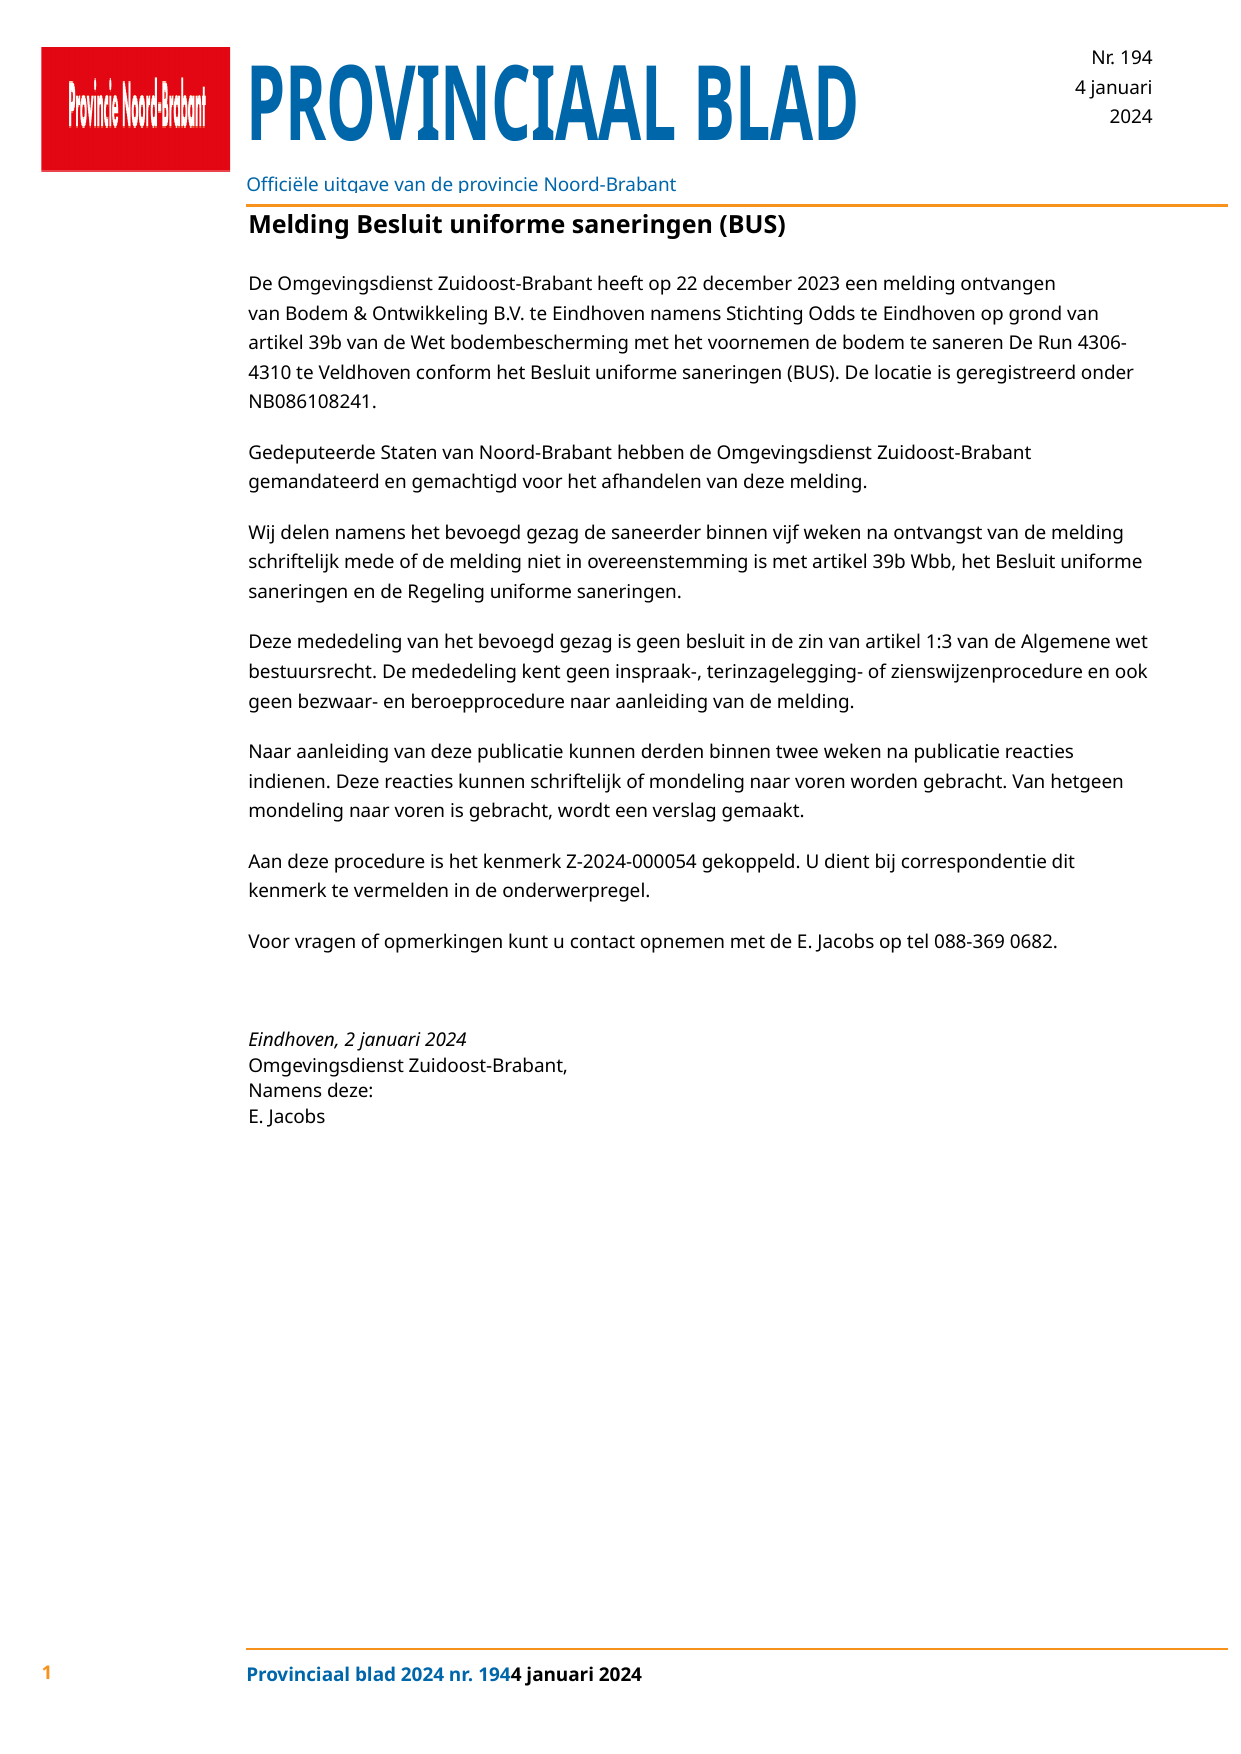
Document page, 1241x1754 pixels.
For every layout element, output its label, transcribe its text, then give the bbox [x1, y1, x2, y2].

text E. Jacobs [248, 1103, 1152, 1129]
text De Omgevingsdienst Zuidoost-Brabant heeft op 22 december 2023 een melding ontvangen van Bodem & Ontwikkeling B.V. te Eindhoven namens Stichting Odds te Eindhoven op grond van artikel 39b van de Wet bodembescherming met het voornemen de bodem te saneren De Run 4306-4310 te Veldhoven conform het Besluit uniforme saneringen (BUS). De locatie is geregistreerd onder NB086108241. [248, 270, 1152, 414]
text Omgevingsdienst Zuidoost-Brabant, [248, 1052, 1152, 1077]
text Voor vragen of opmerkingen kunt u contact opnemen met de E. Jacobs op tel 088-369 0682. [248, 928, 1152, 953]
text Wij delen namens het bevoegd gezag de saneerder binnen vijf weken na ontvangst van de melding schriftelijk mede of de melding niet in overeenstemming is met artikel 39b Wbb, het Besluit uniforme saneringen en de Regeling uniforme saneringen. [248, 519, 1152, 604]
text Aan deze procedure is het kenmerk Z-2024-000054 gekoppeld. U dient bij correspondentie dit kenmerk te vermelden in de onderwerpregel. [248, 848, 1152, 903]
text Gedeputeerde Staten van Noord-Brabant hebben de Omgevingsdienst Zuidoost-Brabant gemandateerd en gemachtigd voor het afhandelen van deze melding. [248, 439, 1152, 494]
text Melding Besluit uniforme saneringen (BUS) [248, 207, 1152, 241]
picture [41, 47, 231, 172]
text Naar aanleiding van deze publicatie kunnen derden binnen twee weken na publicatie reacties indienen. Deze reacties kunnen schriftelijk of mondeling naar voren worden gebracht. Van hetgeen mondeling naar voren is gebracht, wordt een verslag gemaakt. [248, 738, 1152, 823]
text Namens deze: [248, 1077, 1152, 1103]
text Deze mededeling van het bevoegd gezag is geen besluit in de zin van artikel 1:3 van de Algemene wet bestuursrecht. De mededeling kent geen inspraak-, terinzagelegging- of zienswijzenprocedure en ook geen bezwaar- en beroepprocedure naar aanleiding van de melding. [248, 629, 1152, 713]
text Eindhoven, 2 januari 2024 [248, 1026, 1152, 1052]
